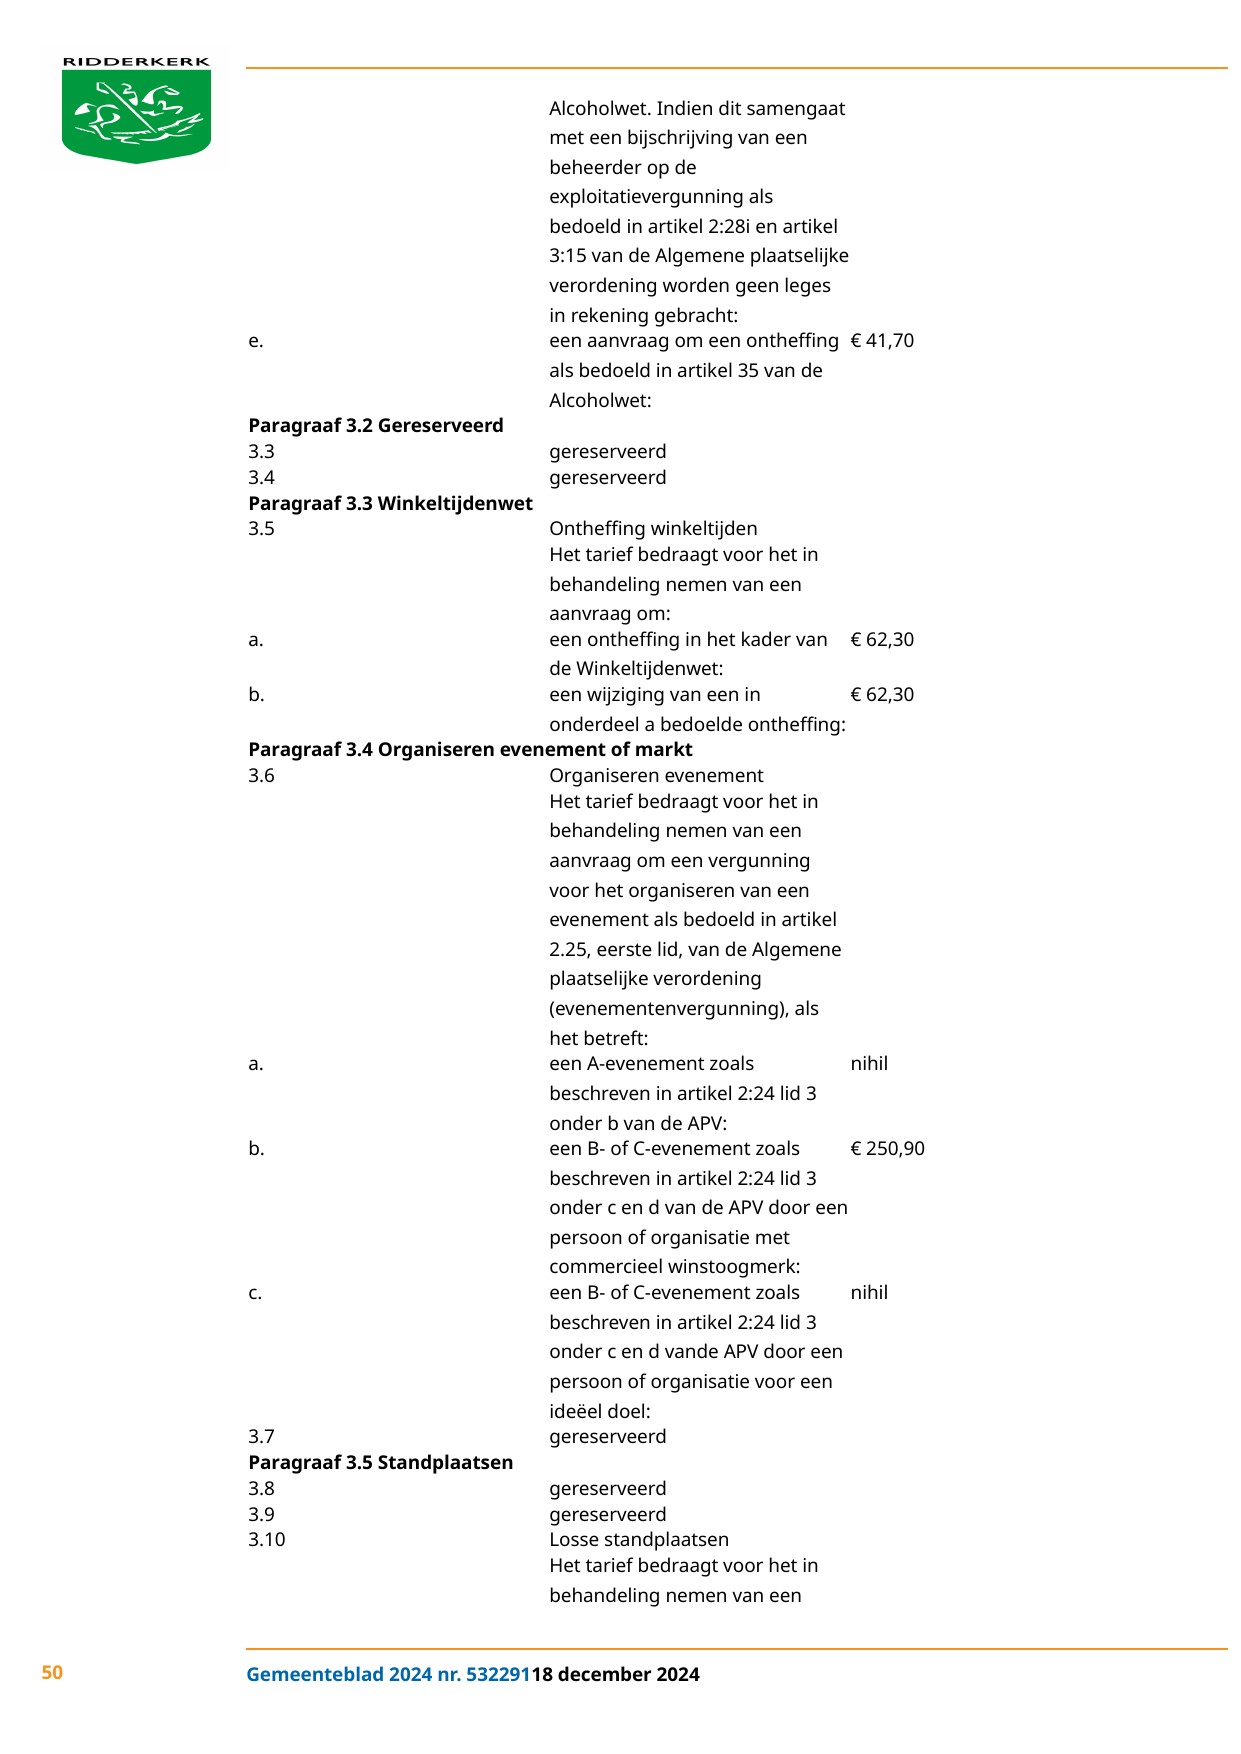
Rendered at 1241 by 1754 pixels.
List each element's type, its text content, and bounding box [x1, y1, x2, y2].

table_cell a. [248, 626, 549, 681]
table_cell [850, 541, 1152, 626]
table_cell 3.5 [248, 515, 549, 541]
table_cell € 62,30 [850, 626, 1152, 681]
table_cell nihil [850, 1280, 1152, 1423]
table_cell [850, 1424, 1152, 1449]
table_cell 3.10 [248, 1526, 549, 1552]
table_cell e. [248, 328, 549, 412]
table_cell 3.4 [248, 464, 549, 490]
table_cell Paragraaf 3.5 Standplaatsen [248, 1449, 1152, 1475]
table_cell Het tarief bedraagt voor het in behandeling nemen van een aanvraag om: [549, 541, 850, 626]
table_cell a. [248, 1051, 549, 1135]
table_cell een aanvraag om een ontheffing als bedoeld in artikel 35 van de Alcoholwet: [549, 328, 850, 412]
table_cell [850, 763, 1152, 788]
table_cell [850, 464, 1152, 490]
table_cell [248, 788, 549, 1051]
table_cell 3.7 [248, 1424, 549, 1449]
table_cell [850, 1526, 1152, 1552]
table_cell [850, 1552, 1152, 1607]
table_cell een ontheffing in het kader van de Winkeltijdenwet: [549, 626, 850, 681]
table_cell een A-evenement zoals beschreven in artikel 2:24 lid 3 onder b van de APV: [549, 1051, 850, 1135]
table_cell [850, 788, 1152, 1051]
table_cell € 250,90 [850, 1135, 1152, 1279]
table_cell een wijziging van een in onderdeel a bedoelde ontheffing: [549, 681, 850, 737]
table_cell b. [248, 1135, 549, 1279]
table_cell € 41,70 [850, 328, 1152, 412]
table_cell Paragraaf 3.2 Gereserveerd [248, 413, 1152, 438]
table_cell [850, 95, 1152, 328]
table_cell [850, 1501, 1152, 1526]
table_cell [248, 1552, 549, 1607]
table_cell Alcoholwet. Indien dit samengaat met een bijschrijving van een beheerder op de exploitatievergunning als bedoeld in artikel 2:28i en artikel 3:15 van de Algemene plaatselijke verordening worden geen leges in rekening gebracht: [549, 95, 850, 328]
table_cell gereserveerd [549, 1424, 850, 1449]
table_cell Paragraaf 3.3 Winkeltijdenwet [248, 490, 1152, 515]
table_cell gereserveerd [549, 464, 850, 490]
table_cell [248, 95, 549, 328]
table_cell gereserveerd [549, 1501, 850, 1526]
table_cell 3.6 [248, 763, 549, 788]
table_cell Paragraaf 3.4 Organiseren evenement of markt [248, 737, 1152, 762]
table_cell Ontheffing winkeltijden [549, 515, 850, 541]
table_cell [850, 438, 1152, 464]
table_cell Losse standplaatsen [549, 1526, 850, 1552]
table_cell nihil [850, 1051, 1152, 1135]
table_cell [850, 1475, 1152, 1501]
table_cell € 62,30 [850, 681, 1152, 737]
table_cell b. [248, 681, 549, 737]
table_cell Het tarief bedraagt voor het in behandeling nemen van een aanvraag om een vergunning voor het organiseren van een evenement als bedoeld in artikel 2.25, eerste lid, van de Algemene plaatselijke verordening (evenementenvergunning), als het betreft: [549, 788, 850, 1051]
table_cell 3.8 [248, 1475, 549, 1501]
table_cell een B- of C-evenement zoals beschreven in artikel 2:24 lid 3 onder c en d vande APV door een persoon of organisatie voor een ideëel doel: [549, 1280, 850, 1423]
table_cell 3.3 [248, 438, 549, 464]
table_cell 3.9 [248, 1501, 549, 1526]
table_cell gereserveerd [549, 1475, 850, 1501]
table_cell Organiseren evenement [549, 763, 850, 788]
picture [41, 47, 231, 172]
table_cell Het tarief bedraagt voor het in behandeling nemen van een [549, 1552, 850, 1607]
table_cell een B- of C-evenement zoals beschreven in artikel 2:24 lid 3 onder c en d van de APV door een persoon of organisatie met commercieel winstoogmerk: [549, 1135, 850, 1279]
table_cell [248, 541, 549, 626]
table_cell [850, 515, 1152, 541]
table_cell c. [248, 1280, 549, 1423]
table_cell gereserveerd [549, 438, 850, 464]
